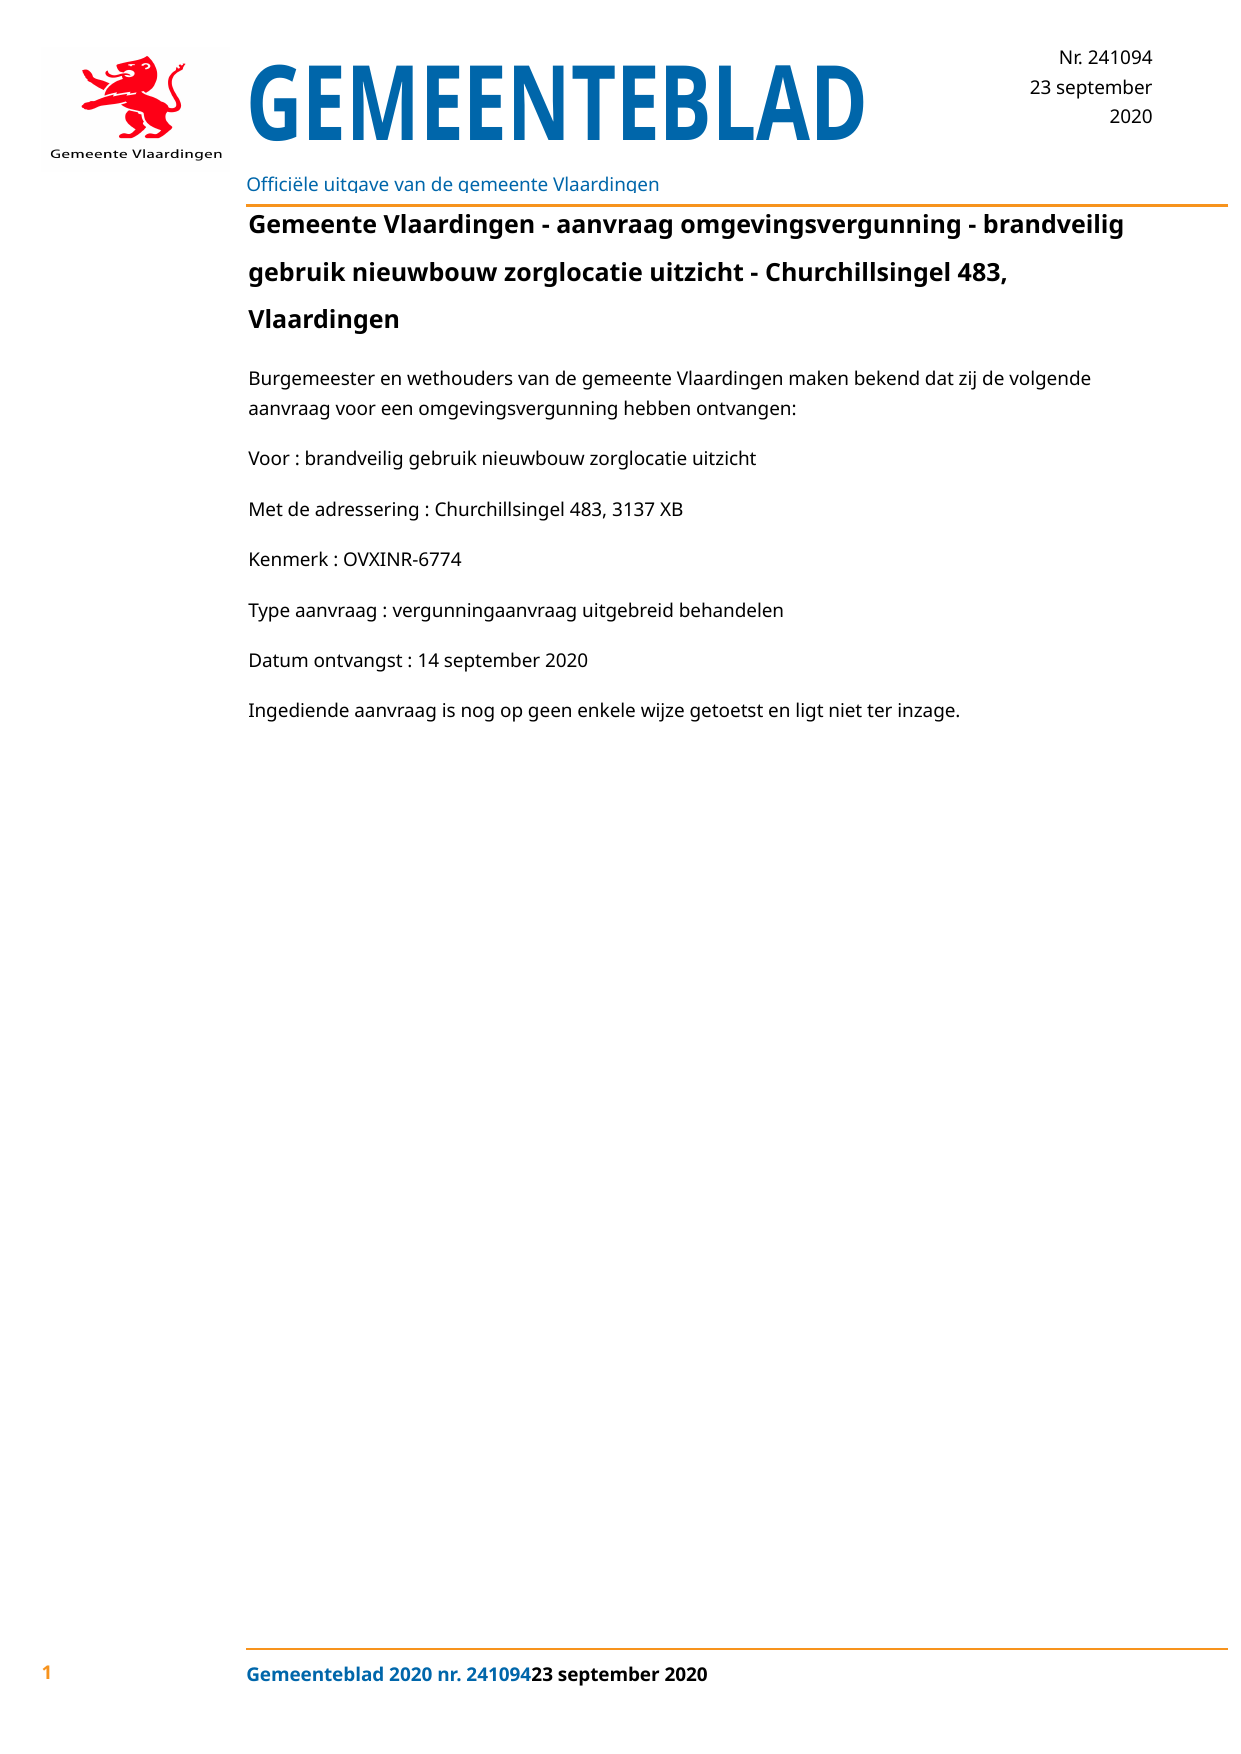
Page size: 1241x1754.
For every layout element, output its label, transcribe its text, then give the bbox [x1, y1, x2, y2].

text Type aanvraag : vergunningaanvraag uitgebreid behandelen [248, 597, 1152, 622]
text Kenmerk : OVXINR-6774 [248, 546, 1152, 572]
text Gemeente Vlaardingen - aanvraag omgevingsvergunning - brandveilig gebruik nieuwbouw zorglocatie uitzicht - Churchillsingel 483, Vlaardingen [248, 207, 1152, 336]
text Ingediende aanvraag is nog op geen enkele wijze getoetst en ligt niet ter inzage. [248, 698, 1152, 723]
text Datum ontvangst : 14 september 2020 [248, 647, 1152, 673]
text Met de adressering : Churchillsingel 483, 3137 XB [248, 496, 1152, 522]
text Burgemeester en wethouders van de gemeente Vlaardingen maken bekend dat zij de volgende aanvraag voor een omgevingsvergunning hebben ontvangen: [248, 366, 1152, 421]
picture [41, 47, 231, 172]
text Voor : brandveilig gebruik nieuwbouw zorglocatie uitzicht [248, 446, 1152, 471]
